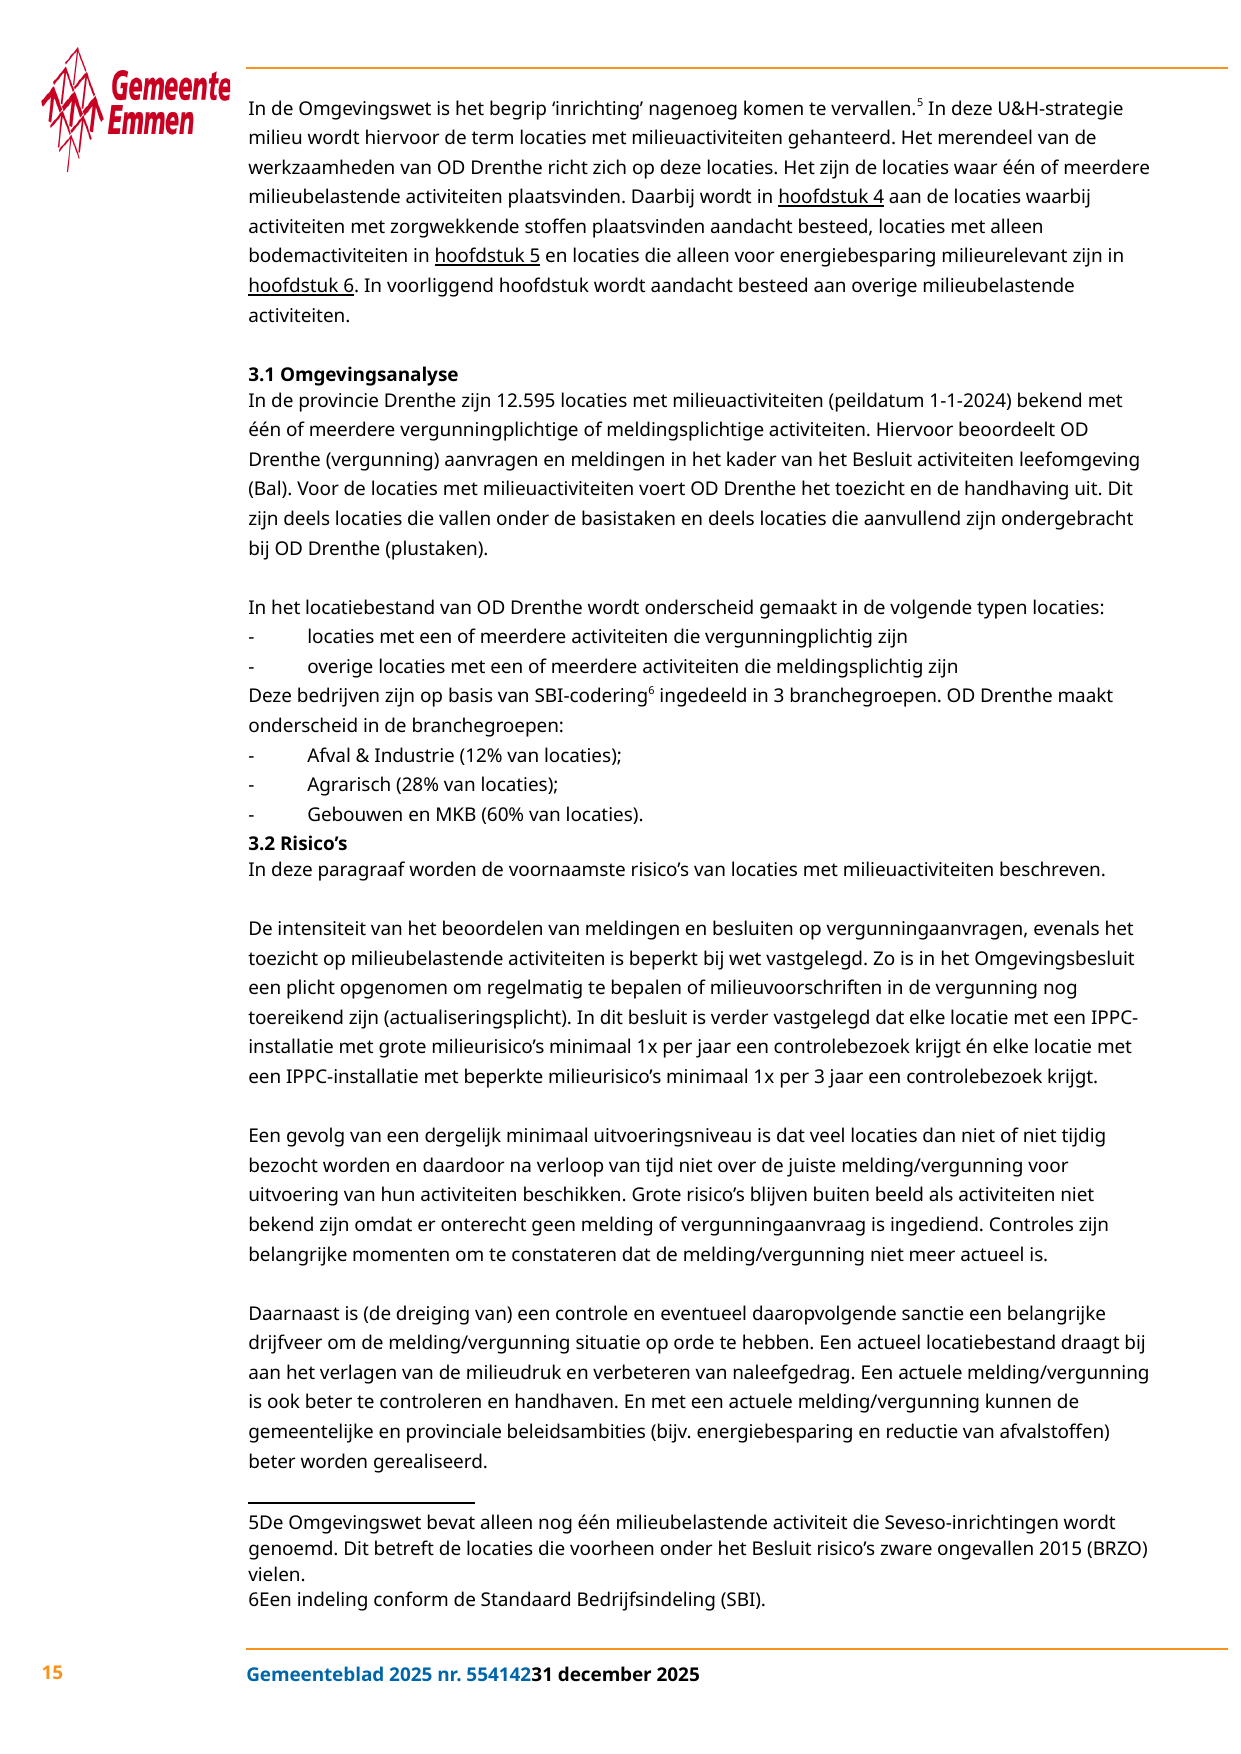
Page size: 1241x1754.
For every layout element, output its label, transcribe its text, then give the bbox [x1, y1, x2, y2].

text Deze bedrijven zijn op basis van SBI-codering ingedeeld in 3 branchegroepen. OD Drenthe maakt onderscheid in de branchegroepen: [248, 683, 1152, 738]
text In het locatiebestand van OD Drenthe wordt onderscheid gemaakt in de volgende typen locaties: [248, 594, 1152, 619]
text Een indeling conform de Standaard Bedrijfsindeling (SBI). [248, 1586, 1152, 1612]
text Daarnaast is (de dreiging van) een controle en eventueel daaropvolgende sanctie een belangrijke drijfveer om de melding/vergunning situatie op orde te hebben. Een actueel locatiebestand draagt bij aan het verlagen van de milieudruk en verbeteren van naleefgedrag. Een actuele melding/vergunning is ook beter te controleren en handhaven. En met een actuele melding/vergunning kunnen de gemeentelijke en provinciale beleidsambities (bijv. energiebesparing en reductie van afvalstoffen) beter worden gerealiseerd. [248, 1300, 1152, 1474]
picture [41, 47, 231, 172]
text 3.2 Risico’s [248, 831, 1152, 856]
text De intensiteit van het beoordelen van meldingen en besluiten op vergunningaanvragen, evenals het toezicht op milieubelastende activiteiten is beperkt bij wet vastgelegd. Zo is in het Omgevingsbesluit een plicht opgenomen om regelmatig te bepalen of milieuvoorschriften in de vergunning nog toereikend zijn (actualiseringsplicht). In dit besluit is verder vastgelegd dat elke locatie met een IPPC-installatie met grote milieurisico’s minimaal 1x per jaar een controlebezoek krijgt én elke locatie met een IPPC-installatie met beperkte milieurisico’s minimaal 1x per 3 jaar een controlebezoek krijgt. [248, 915, 1152, 1089]
list Afval & Industrie (12% van locaties); [248, 742, 1152, 767]
text In deze paragraaf worden de voornaamste risico’s van locaties met milieuactiviteiten beschreven. [248, 856, 1152, 882]
list Gebouwen en MKB (60% van locaties). [248, 801, 1152, 827]
text In de Omgevingswet is het begrip ‘inrichting’ nagenoeg komen te vervallen. In deze U&H-strategie milieu wordt hiervoor de term locaties met milieuactiviteiten gehanteerd. Het merendeel van de werkzaamheden van OD Drenthe richt zich op deze locaties. Het zijn de locaties waar één of meerdere milieubelastende activiteiten plaatsvinden. Daarbij wordt in hoofdstuk 4 aan de locaties waarbij activiteiten met zorgwekkende stoffen plaatsvinden aandacht besteed, locaties met alleen bodemactiviteiten in hoofdstuk 5 en locaties die alleen voor energiebesparing milieurelevant zijn in hoofdstuk 6. In voorliggend hoofdstuk wordt aandacht besteed aan overige milieubelastende activiteiten. [248, 95, 1152, 328]
text In de provincie Drenthe zijn 12.595 locaties met milieuactiviteiten (peildatum 1-1-2024) bekend met één of meerdere vergunningplichtige of meldingsplichtige activiteiten. Hiervoor beoordeelt OD Drenthe (vergunning) aanvragen en meldingen in het kader van het Besluit activiteiten leefomgeving (Bal). Voor de locaties met milieuactiviteiten voert OD Drenthe het toezicht en de handhaving uit. Dit zijn deels locaties die vallen onder de basistaken en deels locaties die aanvullend zijn ondergebracht bij OD Drenthe (plustaken). [248, 387, 1152, 560]
text Een gevolg van een dergelijk minimaal uitvoeringsniveau is dat veel locaties dan niet of niet tijdig bezocht worden en daardoor na verloop van tijd niet over de juiste melding/vergunning voor uitvoering van hun activiteiten beschikken. Grote risico’s blijven buiten beeld als activiteiten niet bekend zijn omdat er onterecht geen melding of vergunningaanvraag is ingediend. Controles zijn belangrijke momenten om te constateren dat de melding/vergunning niet meer actueel is. [248, 1122, 1152, 1267]
text 3.1 Omgevingsanalyse [248, 361, 1152, 387]
list overige locaties met een of meerdere activiteiten die meldingsplichtig zijn [248, 653, 1152, 679]
list locaties met een of meerdere activiteiten die vergunningplichtig zijn [248, 623, 1152, 649]
text De Omgevingswet bevat alleen nog één milieubelastende activiteit die Seveso-inrichtingen wordt genoemd. Dit betreft de locaties die voorheen onder het Besluit risico’s zware ongevallen 2015 (BRZO) vielen. [248, 1509, 1152, 1586]
list Agrarisch (28% van locaties); [248, 771, 1152, 797]
